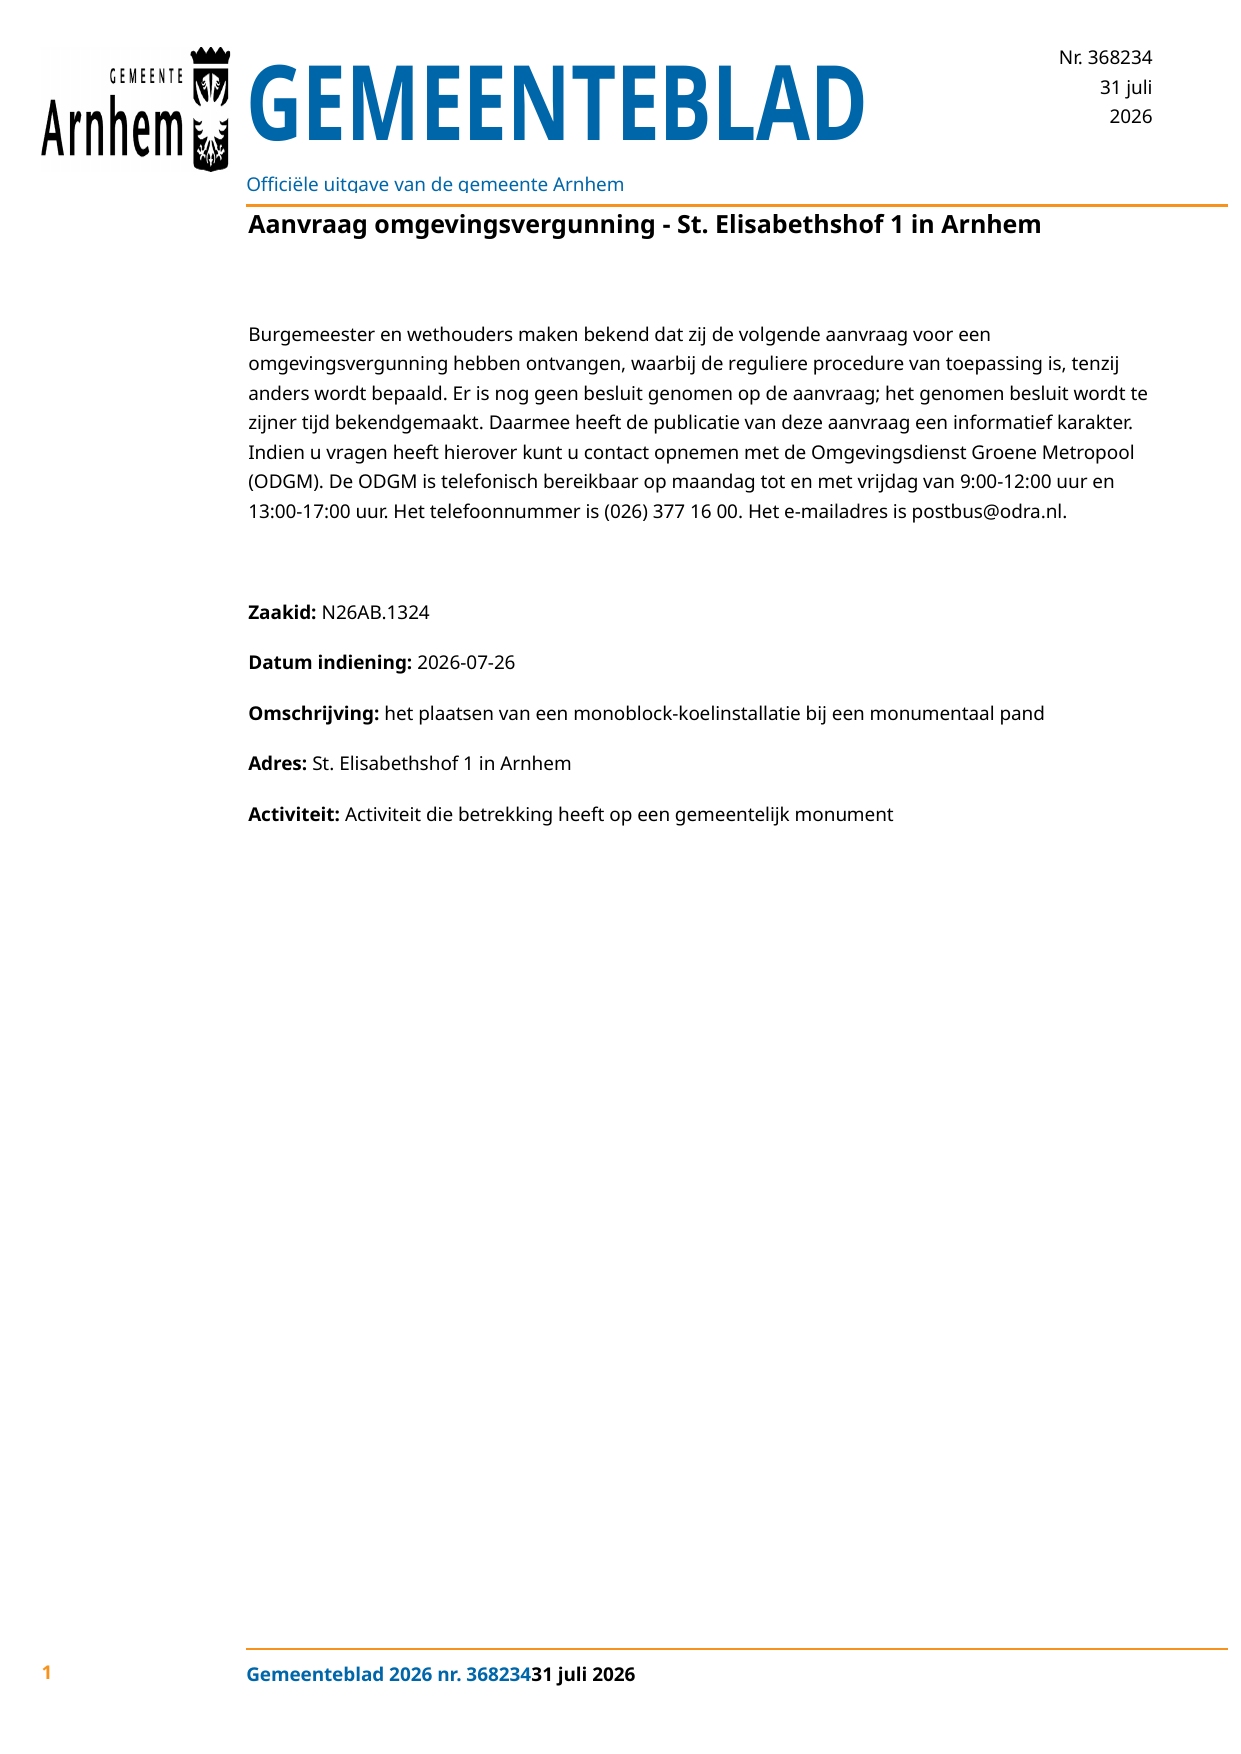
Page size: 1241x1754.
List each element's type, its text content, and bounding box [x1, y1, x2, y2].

picture [41, 47, 231, 172]
text Activiteit: Activiteit die betrekking heeft op een gemeentelijk monument [248, 801, 1152, 826]
text Adres: St. Elisabethshof 1 in Arnhem [248, 750, 1152, 776]
text Zaakid: N26AB.1324 [248, 599, 1152, 625]
text Omschrijving: het plaatsen van een monoblock-koelinstallatie bij een monumentaal pand [248, 700, 1152, 726]
text Aanvraag omgevingsvergunning - St. Elisabethshof 1 in Arnhem [248, 207, 1152, 241]
text Burgemeester en wethouders maken bekend dat zij de volgende aanvraag voor een omgevingsvergunning hebben ontvangen, waarbij de reguliere procedure van toepassing is, tenzij anders wordt bepaald. Er is nog geen besluit genomen op de aanvraag; het genomen besluit wordt te zijner tijd bekendgemaakt. Daarmee heeft de publicatie van deze aanvraag een informatief karakter. Indien u vragen heeft hierover kunt u contact opnemen met de Omgevingsdienst Groene Metropool (ODGM). De ODGM is telefonisch bereikbaar op maandag tot en met vrijdag van 9:00-12:00 uur en 13:00-17:00 uur. Het telefoonnummer is (026) 377 16 00. Het e-mailadres is postbus@odra.nl. [248, 321, 1152, 524]
text Datum indiening: 2026-07-26 [248, 649, 1152, 675]
